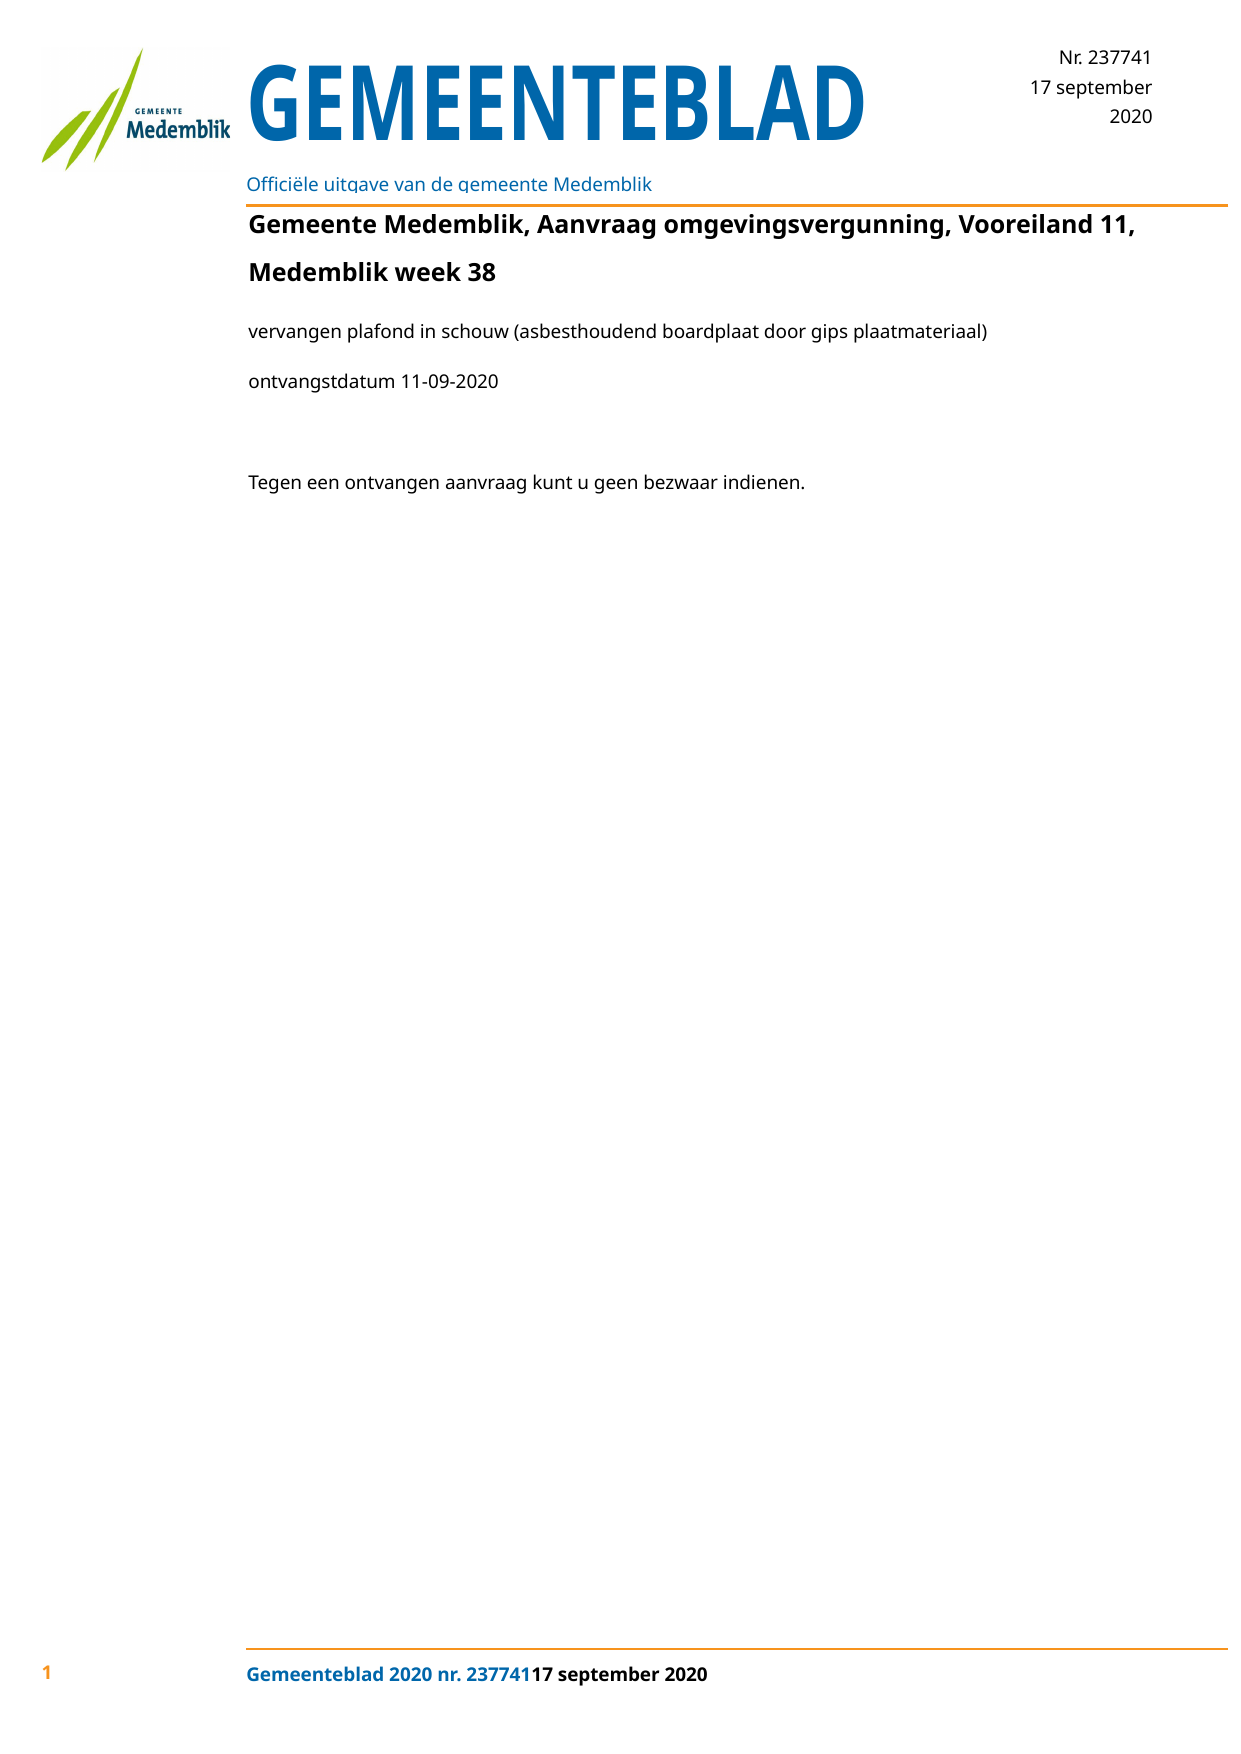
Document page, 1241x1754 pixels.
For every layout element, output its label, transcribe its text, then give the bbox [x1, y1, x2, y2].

text Gemeente Medemblik, Aanvraag omgevingsvergunning, Vooreiland 11, Medemblik week 38 [248, 207, 1152, 288]
text ontvangstdatum 11-09-2020 [248, 368, 1152, 394]
text Tegen een ontvangen aanvraag kunt u geen bezwaar indienen. [248, 469, 1152, 495]
text vervangen plafond in schouw (asbesthoudend boardplaat door gips plaatmateriaal) [248, 318, 1152, 344]
picture [41, 47, 231, 172]
